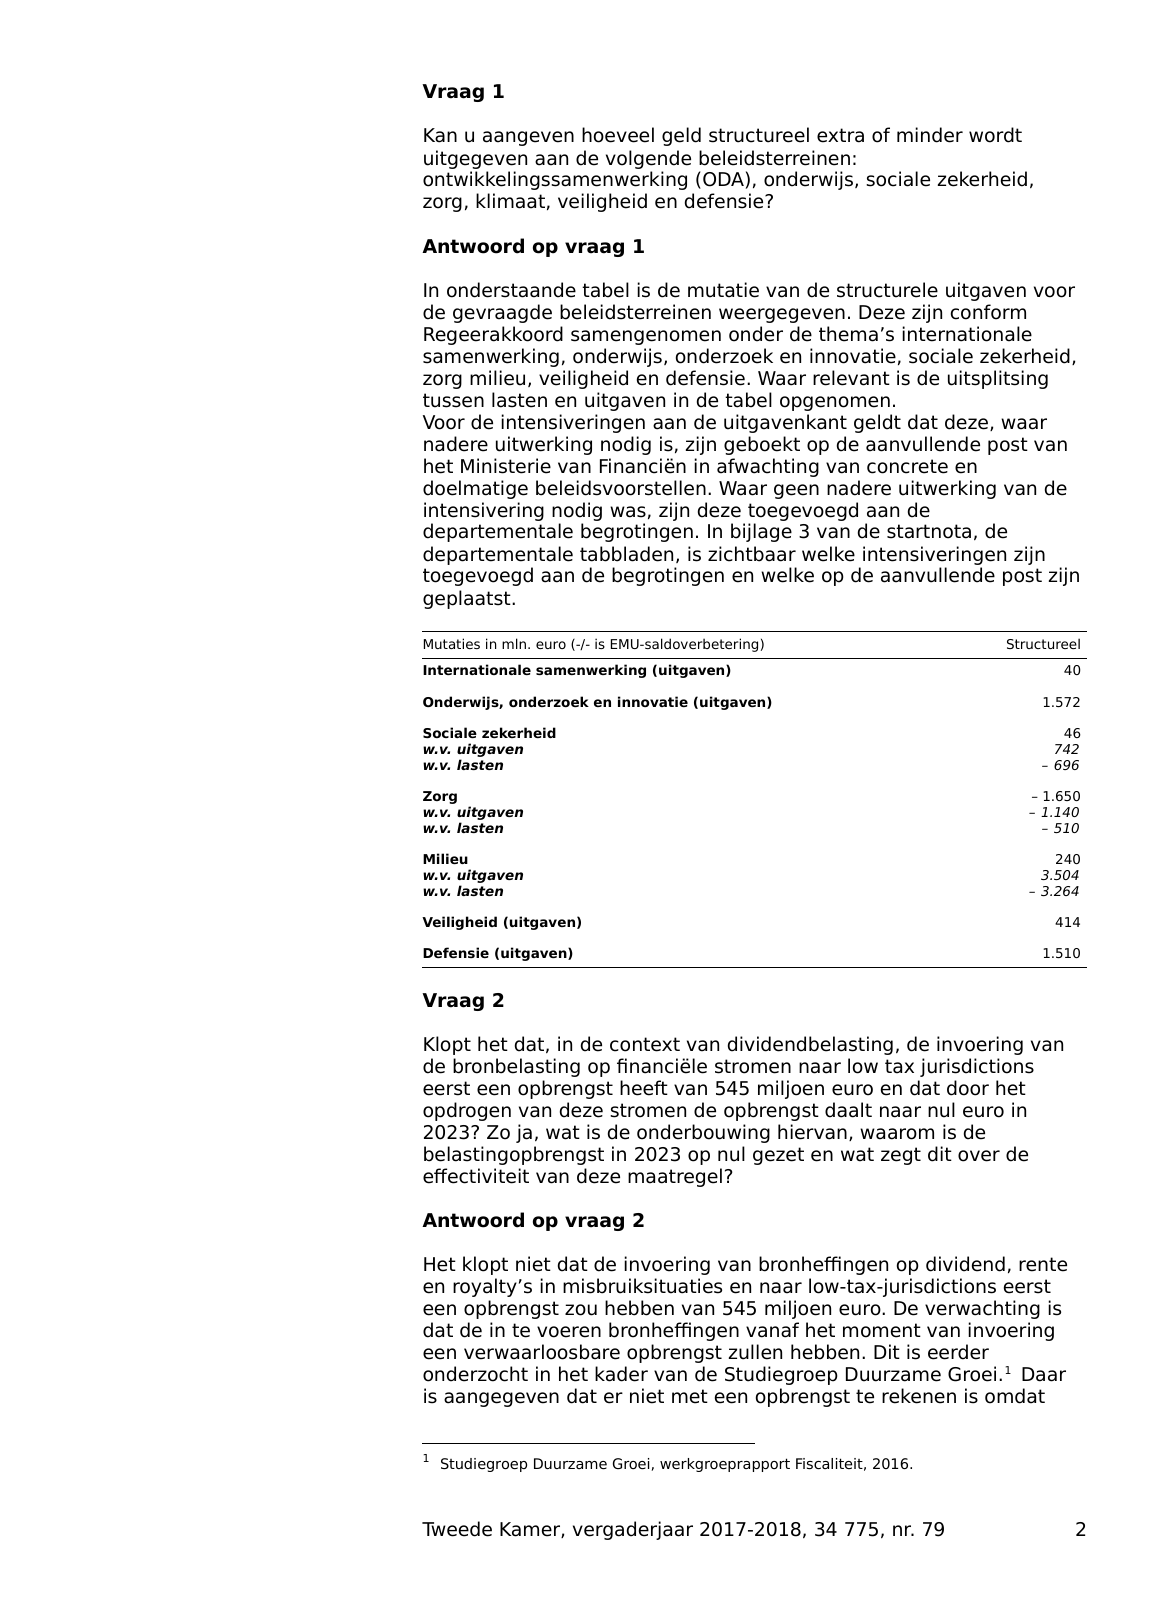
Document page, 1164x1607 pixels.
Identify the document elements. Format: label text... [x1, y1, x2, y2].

text In onderstaande tabel is de mutatie van de structurele uitgaven voor de gevraagde beleidsterreinen weergegeven. Deze zijn conform Regeerakkoord samengenomen onder de thema’s internationale samenwerking, onderwijs, onderzoek en innovatie, sociale zekerheid, zorg milieu, veiligheid en defensie. Waar relevant is de uitsplitsing tussen lasten en uitgaven in de tabel opgenomen. [422, 280, 1087, 412]
table_cell – 3.264 [954, 883, 1087, 899]
table_cell 40 [954, 659, 1087, 679]
subtitle Vraag 2 [422, 990, 1087, 1012]
table_cell w.v. lasten [422, 883, 954, 899]
table_header Structureel [954, 632, 1087, 657]
table_cell 414 [954, 915, 1087, 931]
table_cell [422, 773, 954, 789]
table_cell Onderwijs, onderzoek en innovatie (uitgaven) [422, 695, 954, 710]
table_cell [954, 773, 1087, 789]
table_cell 240 [954, 852, 1087, 868]
text Het klopt niet dat de invoering van bronheffingen op dividend, rente en royalty’s in misbruiksituaties en naar low-tax-jurisdictions eerst een opbrengst zou hebben van 545 miljoen euro. De verwachting is dat de in te voeren bronheffingen vanaf het moment van invoering een verwaarloosbare opbrengst zullen hebben. Dit is eerder onderzocht in het kader van de Studiegroep Duurzame Groei. Daar is aangegeven dat er niet met een opbrengst te rekenen is omdat [422, 1254, 1087, 1408]
table_cell 1.572 [954, 695, 1087, 710]
table_cell 742 [954, 742, 1087, 757]
table_cell w.v. lasten [422, 820, 954, 836]
table_cell [954, 836, 1087, 852]
table_cell [954, 899, 1087, 915]
text Klopt het dat, in de context van dividendbelasting, de invoering van de bronbelasting op financiële stromen naar low tax jurisdictions eerst een opbrengst heeft van 545 miljoen euro en dat door het opdrogen van deze stromen de opbrengst daalt naar nul euro in 2023? Zo ja, wat is de onderbouwing hiervan, waarom is de belastingopbrengst in 2023 op nul gezet en wat zegt dit over de effectiviteit van deze maatregel? [422, 1034, 1087, 1188]
table_cell Internationale samenwerking (uitgaven) [422, 659, 954, 679]
table_cell Defensie (uitgaven) [422, 946, 954, 967]
subtitle Antwoord op vraag 2 [422, 1210, 1087, 1232]
table_cell [422, 710, 954, 726]
text Studiegroep Duurzame Groei, werkgroeprapport Fiscaliteit, 2016. [422, 1452, 1087, 1474]
table_header Mutaties in mln. euro (-/- is EMU-saldoverbetering) [422, 632, 954, 657]
table_cell – 510 [954, 820, 1087, 836]
table_cell Zorg [422, 789, 954, 805]
table_cell [954, 931, 1087, 946]
table_cell – 696 [954, 758, 1087, 773]
table_cell [422, 836, 954, 852]
subtitle Antwoord op vraag 1 [422, 236, 1087, 257]
table_cell [422, 679, 954, 694]
subtitle Vraag 1 [422, 81, 1087, 103]
text Voor de intensiveringen aan de uitgavenkant geldt dat deze, waar nadere uitwerking nodig is, zijn geboekt op de aanvullende post van het Ministerie van Financiën in afwachting van concrete en doelmatige beleidsvoorstellen. Waar geen nadere uitwerking van de intensivering nodig was, zijn deze toegevoegd aan de departementale begrotingen. In bijlage 3 van de startnota, de departementale tabbladen, is zichtbaar welke intensiveringen zijn toegevoegd aan de begrotingen en welke op de aanvullende post zijn geplaatst. [422, 412, 1087, 609]
table_cell [954, 679, 1087, 694]
table_cell [422, 899, 954, 915]
table_cell w.v. uitgaven [422, 805, 954, 820]
table_cell w.v. uitgaven [422, 742, 954, 757]
table_cell Sociale zekerheid [422, 726, 954, 742]
text Kan u aangeven hoeveel geld structureel extra of minder wordt uitgegeven aan de volgende beleidsterreinen: ontwikkelingssamenwerking (ODA), onderwijs, sociale zekerheid, zorg, klimaat, veiligheid en defensie? [422, 125, 1087, 213]
table_cell – 1.140 [954, 805, 1087, 820]
table_cell w.v. lasten [422, 758, 954, 773]
table_cell [422, 931, 954, 946]
table_cell 1.510 [954, 946, 1087, 967]
table_cell 46 [954, 726, 1087, 742]
table_cell 3.504 [954, 868, 1087, 883]
table_cell Veiligheid (uitgaven) [422, 915, 954, 931]
table_cell Milieu [422, 852, 954, 868]
table_cell [954, 710, 1087, 726]
table_cell – 1.650 [954, 789, 1087, 805]
table_cell w.v. uitgaven [422, 868, 954, 883]
